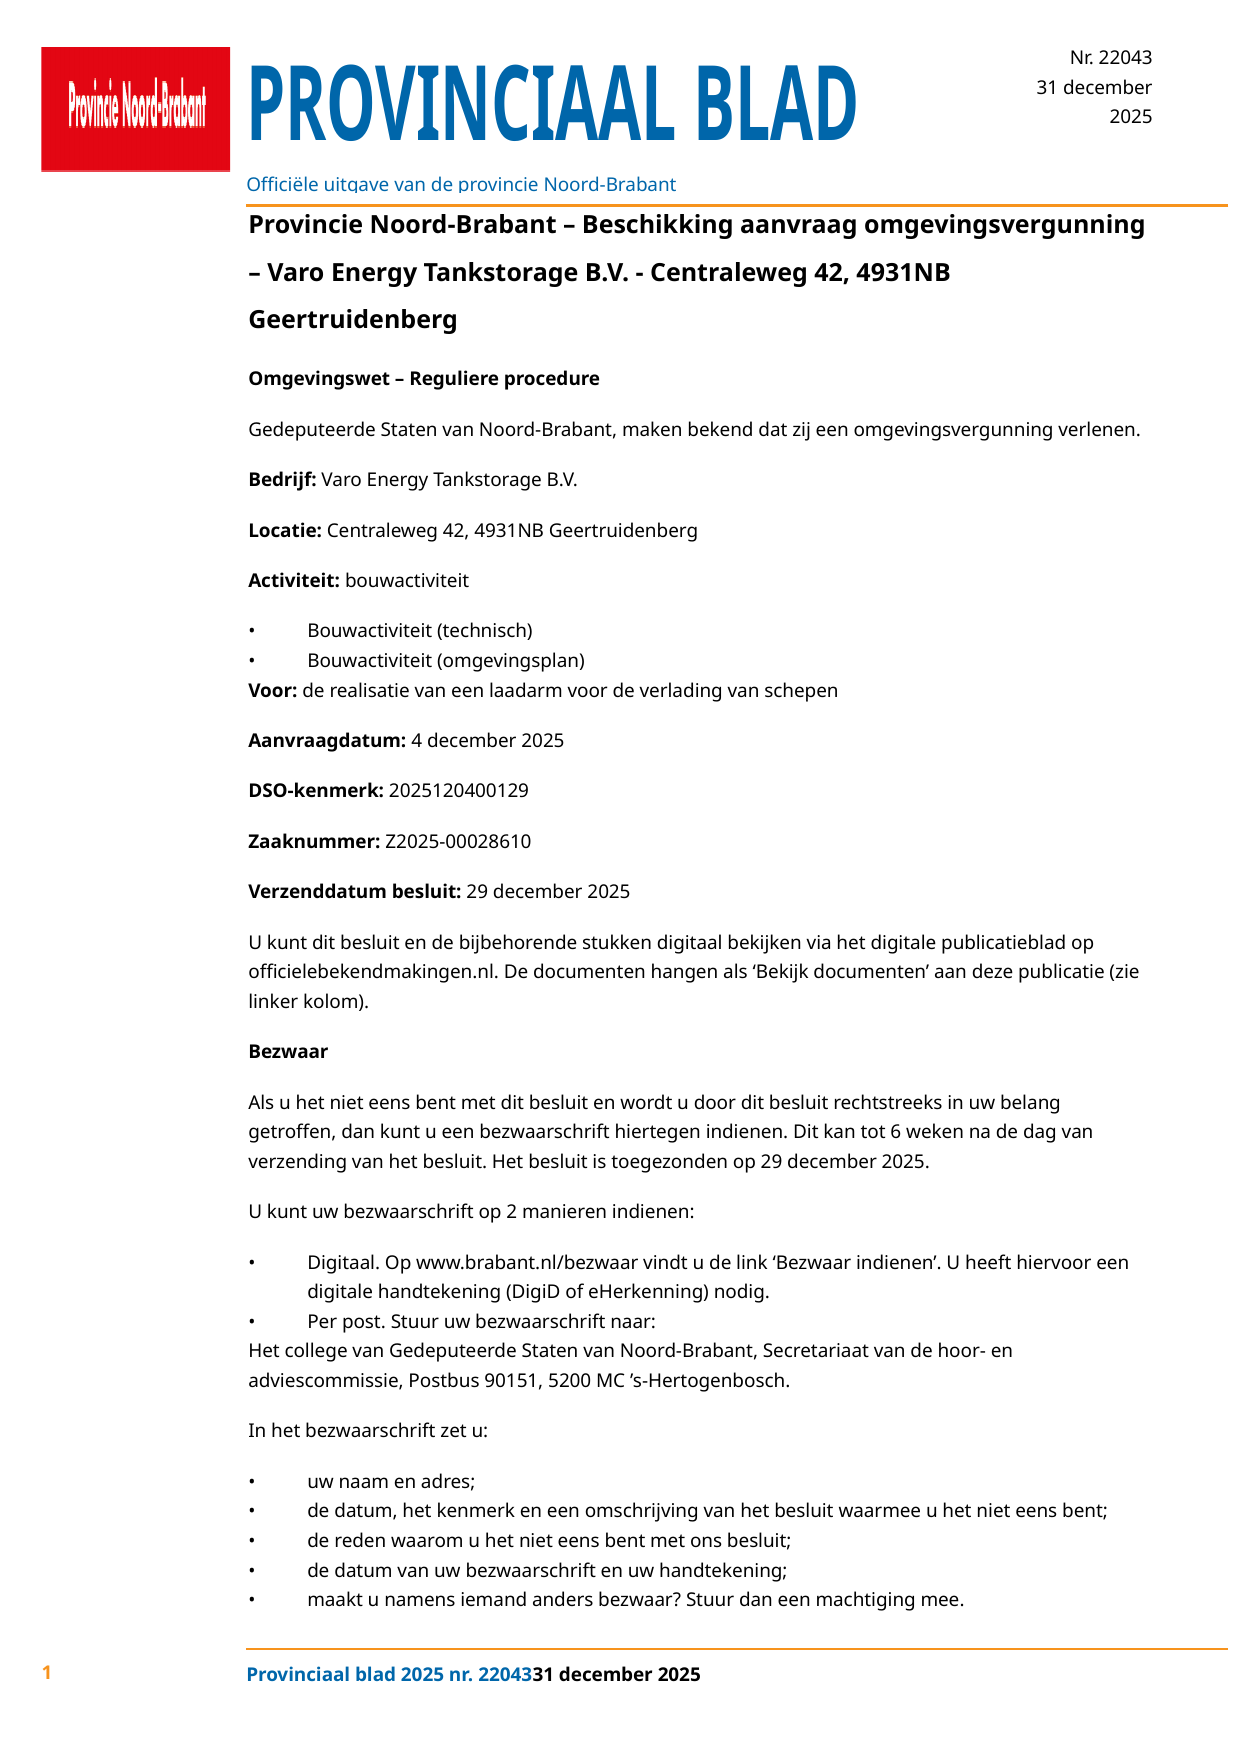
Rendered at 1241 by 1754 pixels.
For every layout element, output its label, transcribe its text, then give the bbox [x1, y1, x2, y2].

text Bedrijf: Varo Energy Tankstorage B.V. [248, 466, 1152, 492]
text Locatie: Centraleweg 42, 4931NB Geertruidenberg [248, 517, 1152, 542]
text Voor: de realisatie van een laadarm voor de verlading van schepen [248, 677, 1152, 702]
text Gedeputeerde Staten van Noord-Brabant, maken bekend dat zij een omgevingsvergunning verlenen. [248, 416, 1152, 442]
list de datum van uw bezwaarschrift en uw handtekening; [248, 1557, 1152, 1582]
text In het bezwaarschrift zet u: [248, 1418, 1152, 1443]
text Als u het niet eens bent met dit besluit en wordt u door dit besluit rechtstreeks in uw belang getroffen, dan kunt u een bezwaarschrift hiertegen indienen. Dit kan tot 6 weken na de dag van verzending van het besluit. Het besluit is toegezonden op 29 december 2025. [248, 1089, 1152, 1174]
text Aanvraagdatum: 4 december 2025 [248, 727, 1152, 753]
text Provincie Noord-Brabant – Beschikking aanvraag omgevingsvergunning – Varo Energy Tankstorage B.V. - Centraleweg 42, 4931NB Geertruidenberg [248, 207, 1152, 336]
text Bezwaar [248, 1038, 1152, 1064]
list Bouwactiviteit (omgevingsplan) [248, 647, 1152, 673]
text U kunt uw bezwaarschrift op 2 manieren indienen: [248, 1198, 1152, 1224]
list de reden waarom u het niet eens bent met ons besluit; [248, 1527, 1152, 1553]
text Zaaknummer: Z2025-00028610 [248, 828, 1152, 854]
text DSO-kenmerk: 2025120400129 [248, 778, 1152, 803]
text Omgevingswet – Reguliere procedure [248, 366, 1152, 391]
list maakt u namens iemand anders bezwaar? Stuur dan een machtiging mee. [248, 1586, 1152, 1612]
text Verzenddatum besluit: 29 december 2025 [248, 878, 1152, 904]
text Het college van Gedeputeerde Staten van Noord-Brabant, Secretariaat van de hoor- en adviescommissie, Postbus 90151, 5200 MC ’s‑Hertogenbosch. [248, 1338, 1152, 1393]
list de datum, het kenmerk en een omschrijving van het besluit waarmee u het niet eens bent; [248, 1498, 1152, 1523]
list Digitaal. Op www.brabant.nl/bezwaar vindt u de link ‘Bezwaar indienen’. U heeft hiervoor een digitale handtekening (DigiD of eHerkenning) nodig. [248, 1249, 1152, 1304]
text Activiteit: bouwactiviteit [248, 567, 1152, 593]
list Per post. Stuur uw bezwaarschrift naar: [248, 1308, 1152, 1334]
text U kunt dit besluit en de bijbehorende stukken digitaal bekijken via het digitale publicatieblad op officielebekendmakingen.nl. De documenten hangen als ‘Bekijk documenten’ aan deze publicatie (zie linker kolom). [248, 929, 1152, 1014]
list Bouwactiviteit (technisch) [248, 618, 1152, 643]
picture [41, 47, 231, 172]
list uw naam en adres; [248, 1468, 1152, 1494]
